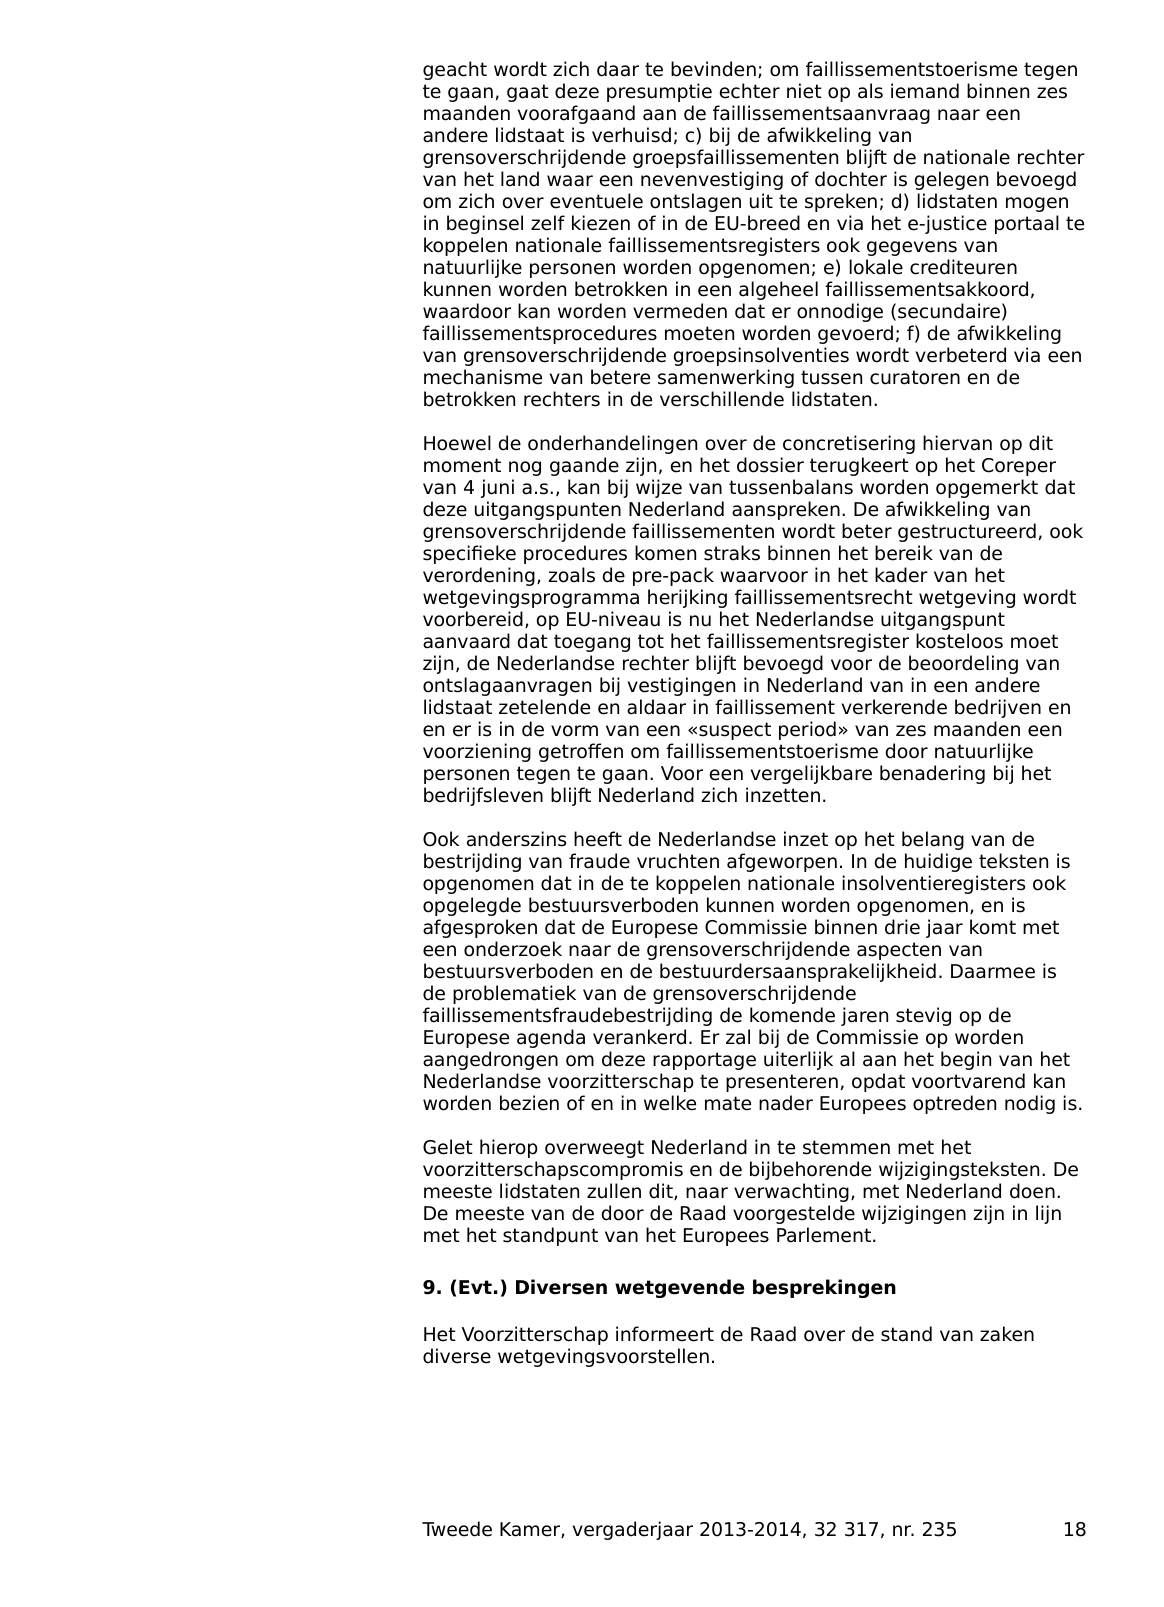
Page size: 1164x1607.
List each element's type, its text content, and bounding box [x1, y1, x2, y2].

text Het Voorzitterschap informeert de Raad over de stand van zaken diverse wetgevingsvoorstellen. [422, 1323, 1087, 1367]
subtitle 9. (Evt.) Diversen wetgevende besprekingen [422, 1277, 1087, 1298]
text geacht wordt zich daar te bevinden; om faillissementstoerisme tegen te gaan, gaat deze presumptie echter niet op als iemand binnen zes maanden voorafgaand aan de faillissementsaanvraag naar een andere lidstaat is verhuisd; c) bij de afwikkeling van grensoverschrijdende groepsfaillissementen blijft de nationale rechter van het land waar een nevenvestiging of dochter is gelegen bevoegd om zich over eventuele ontslagen uit te spreken; d) lidstaten mogen in beginsel zelf kiezen of in de EU-breed en via het e-justice portaal te koppelen nationale faillissementsregisters ook gegevens van natuurlijke personen worden opgenomen; e) lokale crediteuren kunnen worden betrokken in een algeheel faillissementsakkoord, waardoor kan worden vermeden dat er onnodige (secundaire) faillissementsprocedures moeten worden gevoerd; f) de afwikkeling van grensoverschrijdende groepsinsolventies wordt verbeterd via een mechanisme van betere samenwerking tussen curatoren en de betrokken rechters in de verschillende lidstaten. [422, 59, 1087, 411]
text Gelet hierop overweegt Nederland in te stemmen met het voorzitterschapscompromis en de bijbehorende wijzigingsteksten. De meeste lidstaten zullen dit, naar verwachting, met Nederland doen. De meeste van de door de Raad voorgestelde wijzigingen zijn in lijn met het standpunt van het Europees Parlement. [422, 1137, 1087, 1247]
text Ook anderszins heeft de Nederlandse inzet op het belang van de bestrijding van fraude vruchten afgeworpen. In de huidige teksten is opgenomen dat in de te koppelen nationale insolventieregisters ook opgelegde bestuursverboden kunnen worden opgenomen, en is afgesproken dat de Europese Commissie binnen drie jaar komt met een onderzoek naar de grensoverschrijdende aspecten van bestuursverboden en de bestuurdersaansprakelijkheid. Daarmee is de problematiek van de grensoverschrijdende faillissementsfraudebestrijding de komende jaren stevig op de Europese agenda verankerd. Er zal bij de Commissie op worden aangedrongen om deze rapportage uiterlijk al aan het begin van het Nederlandse voorzitterschap te presenteren, opdat voortvarend kan worden bezien of en in welke mate nader Europees optreden nodig is. [422, 829, 1087, 1114]
text Hoewel de onderhandelingen over de concretisering hiervan op dit moment nog gaande zijn, en het dossier terugkeert op het Coreper van 4 juni a.s., kan bij wijze van tussenbalans worden opgemerkt dat deze uitgangspunten Nederland aanspreken. De afwikkeling van grensoverschrijdende faillissementen wordt beter gestructureerd, ook specifieke procedures komen straks binnen het bereik van de verordening, zoals de pre-pack waarvoor in het kader van het wetgevingsprogramma herijking faillissementsrecht wetgeving wordt voorbereid, op EU-niveau is nu het Nederlandse uitgangspunt aanvaard dat toegang tot het faillissementsregister kosteloos moet zijn, de Nederlandse rechter blijft bevoegd voor de beoordeling van ontslagaanvragen bij vestigingen in Nederland van in een andere lidstaat zetelende en aldaar in faillissement verkerende bedrijven en en er is in de vorm van een «suspect period» van zes maanden een voorziening getroffen om faillissementstoerisme door natuurlijke personen tegen te gaan. Voor een vergelijkbare benadering bij het bedrijfsleven blijft Nederland zich inzetten. [422, 433, 1087, 807]
